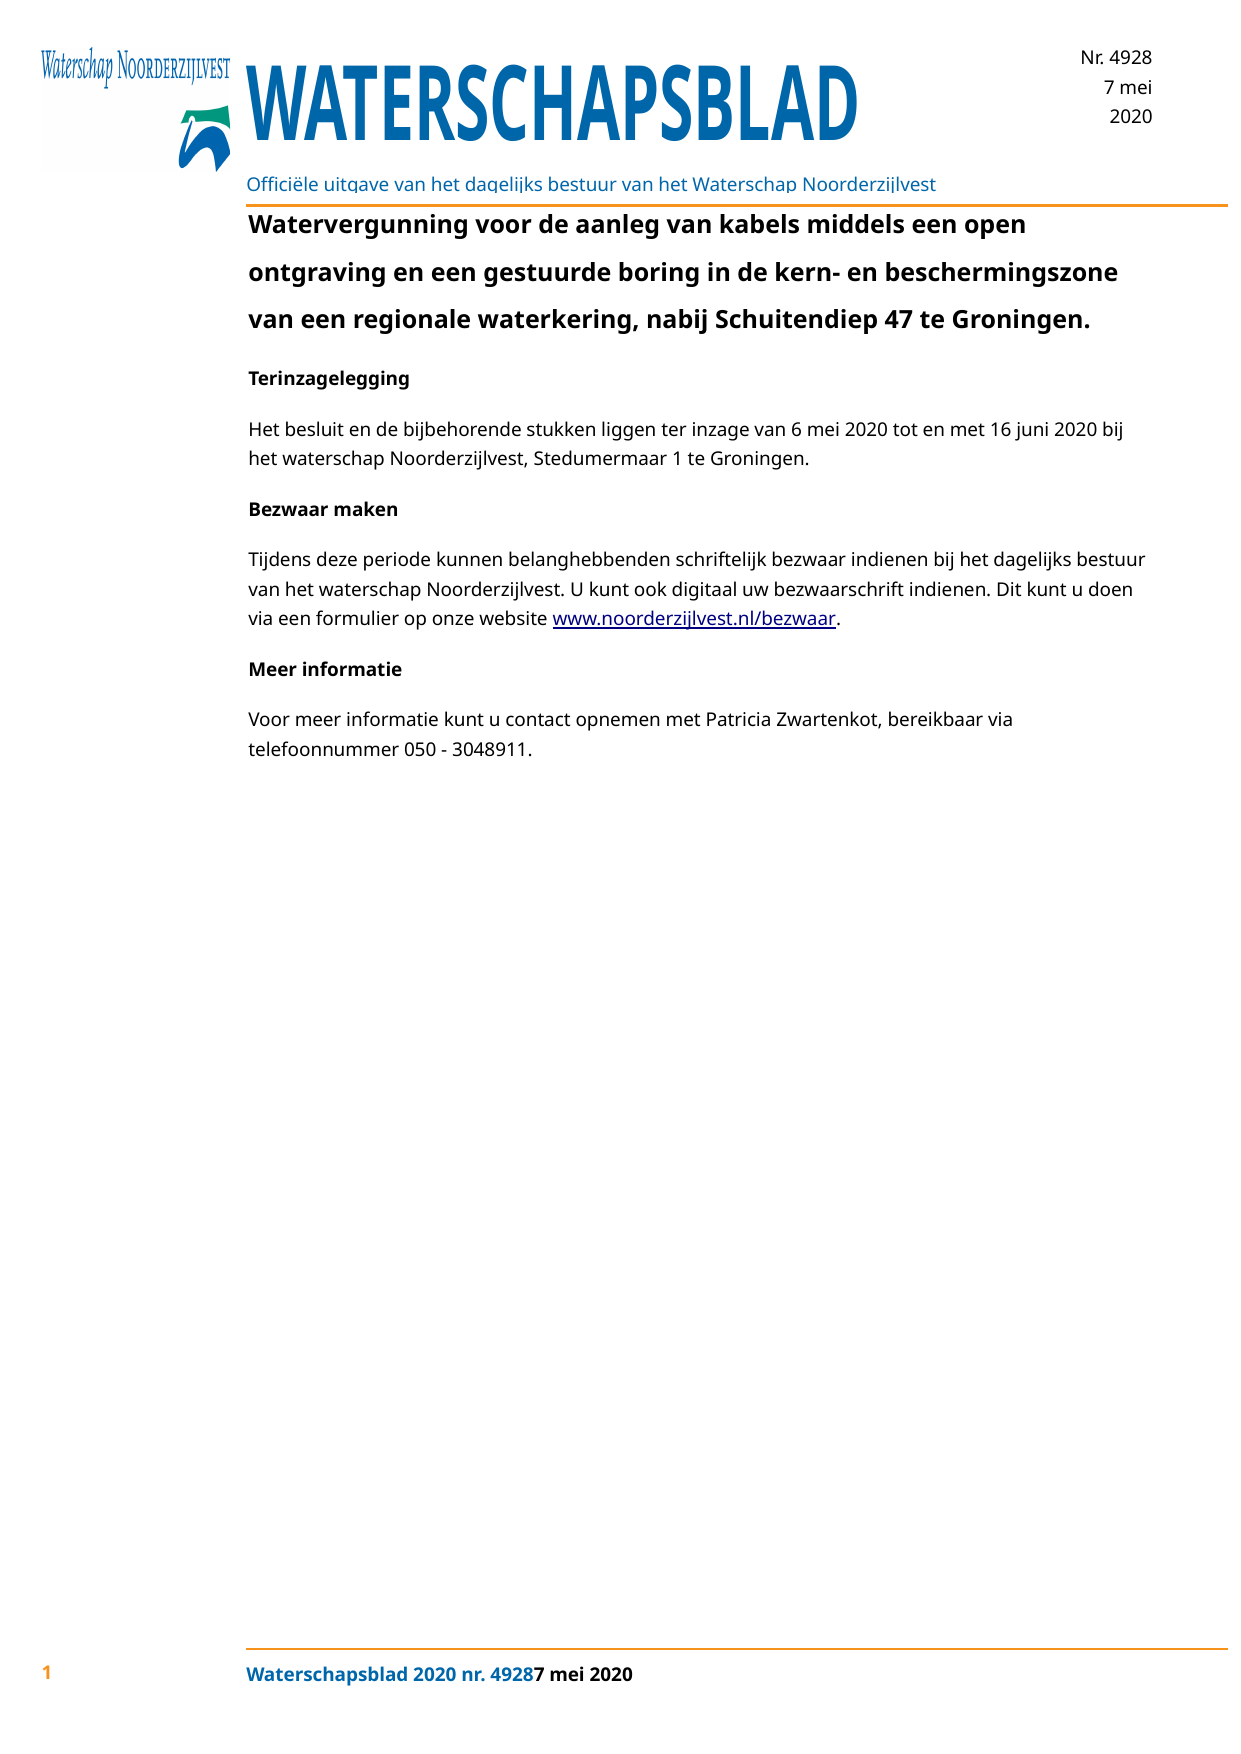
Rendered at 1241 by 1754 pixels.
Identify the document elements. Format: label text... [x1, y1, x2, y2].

text Het besluit en de bijbehorende stukken liggen ter inzage van 6 mei 2020 tot en met 16 juni 2020 bij het waterschap Noorderzijlvest, Stedumermaar 1 te Groningen. [248, 416, 1152, 471]
text Terinzagelegging [248, 366, 1152, 391]
text Tijdens deze periode kunnen belanghebbenden schriftelijk bezwaar indienen bij het dagelijks bestuur van het waterschap Noorderzijlvest. U kunt ook digitaal uw bezwaarschrift indienen. Dit kunt u doen via een formulier op onze website www.noorderzijlvest.nl/bezwaar. [248, 546, 1152, 631]
text Meer informatie [248, 656, 1152, 682]
text Watervergunning voor de aanleg van kabels middels een open ontgraving en een gestuurde boring in de kern- en beschermingszone van een regionale waterkering, nabij Schuitendiep 47 te Groningen. [248, 207, 1152, 336]
picture [41, 47, 231, 172]
text Bezwaar maken [248, 496, 1152, 522]
text Voor meer informatie kunt u contact opnemen met Patricia Zwartenkot, bereikbaar via telefoonnummer 050 - 3048911. [248, 706, 1152, 762]
